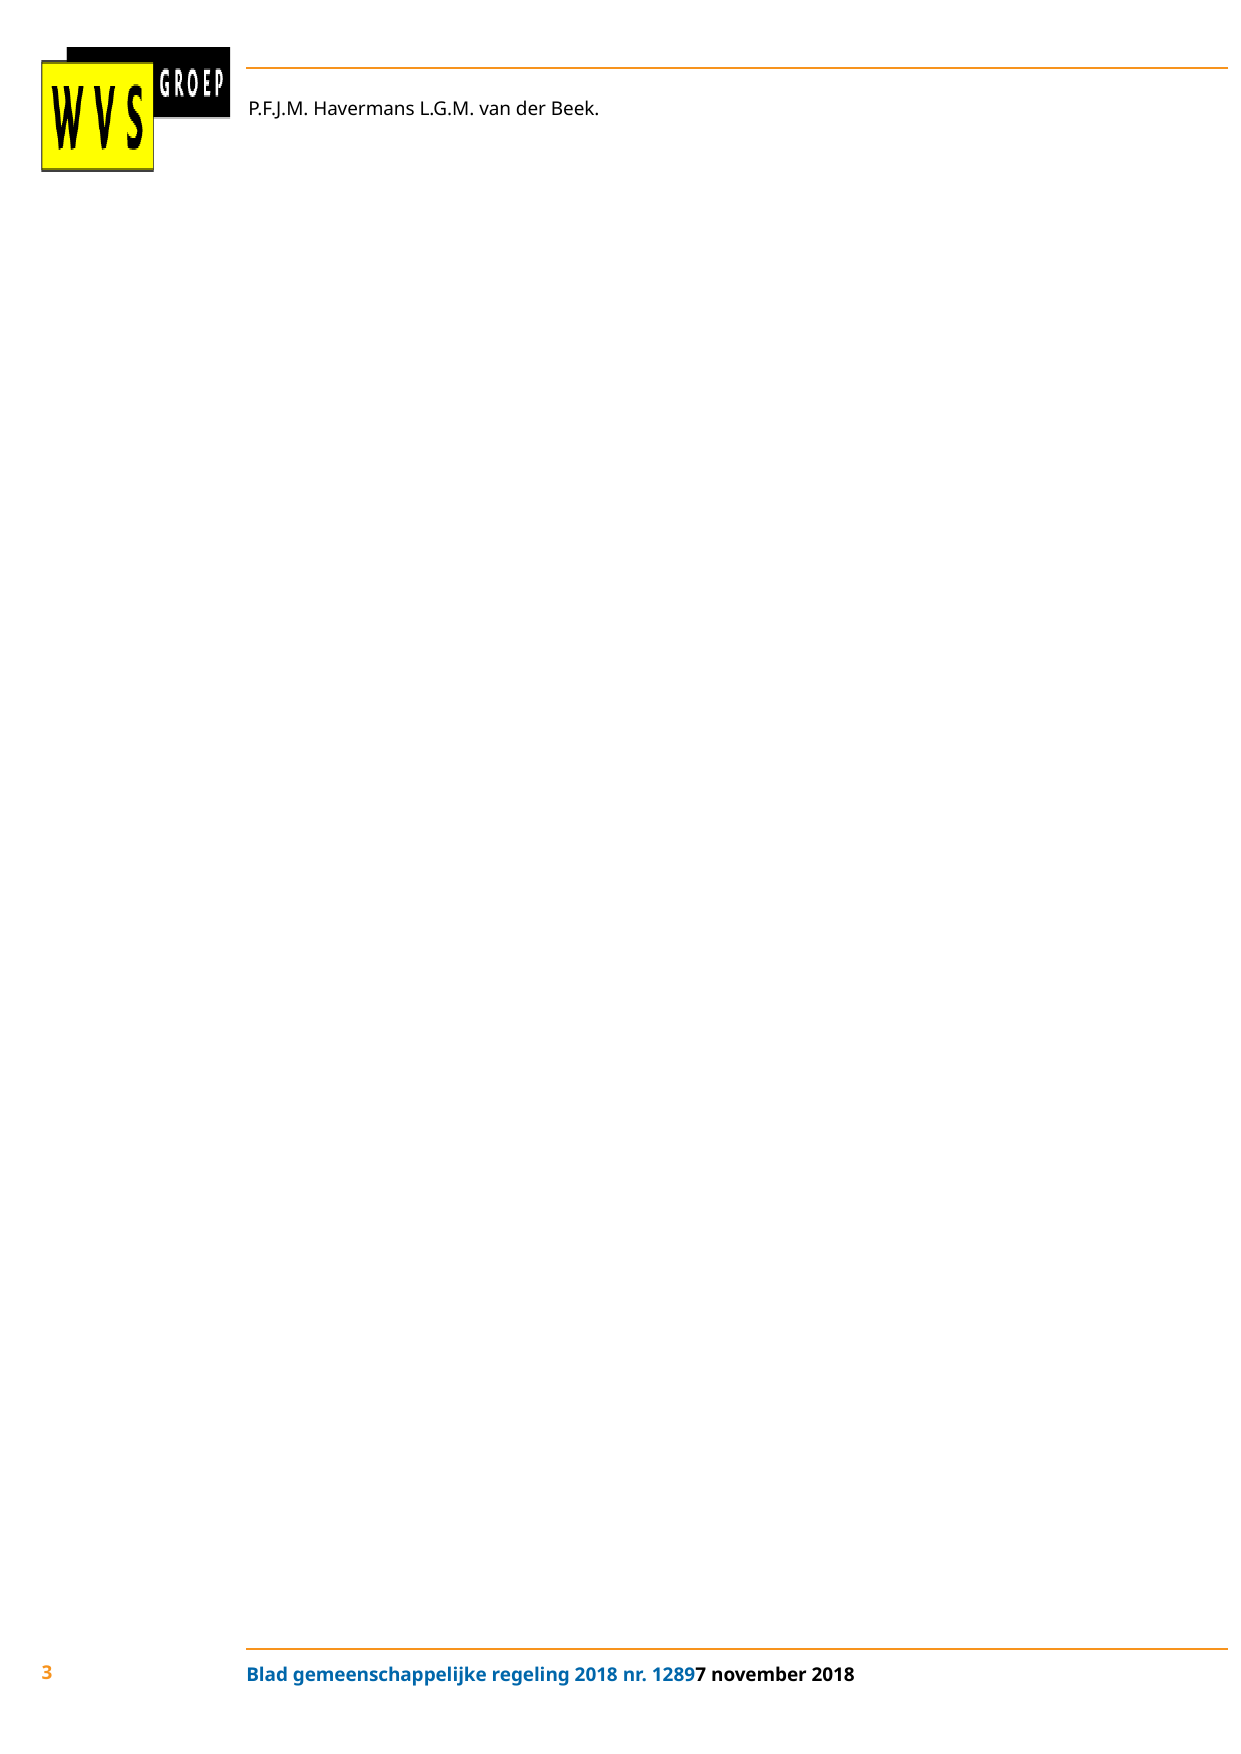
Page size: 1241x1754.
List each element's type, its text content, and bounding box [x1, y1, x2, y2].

picture [41, 47, 231, 172]
text P.F.J.M. Havermans L.G.M. van der Beek. [248, 95, 1152, 121]
